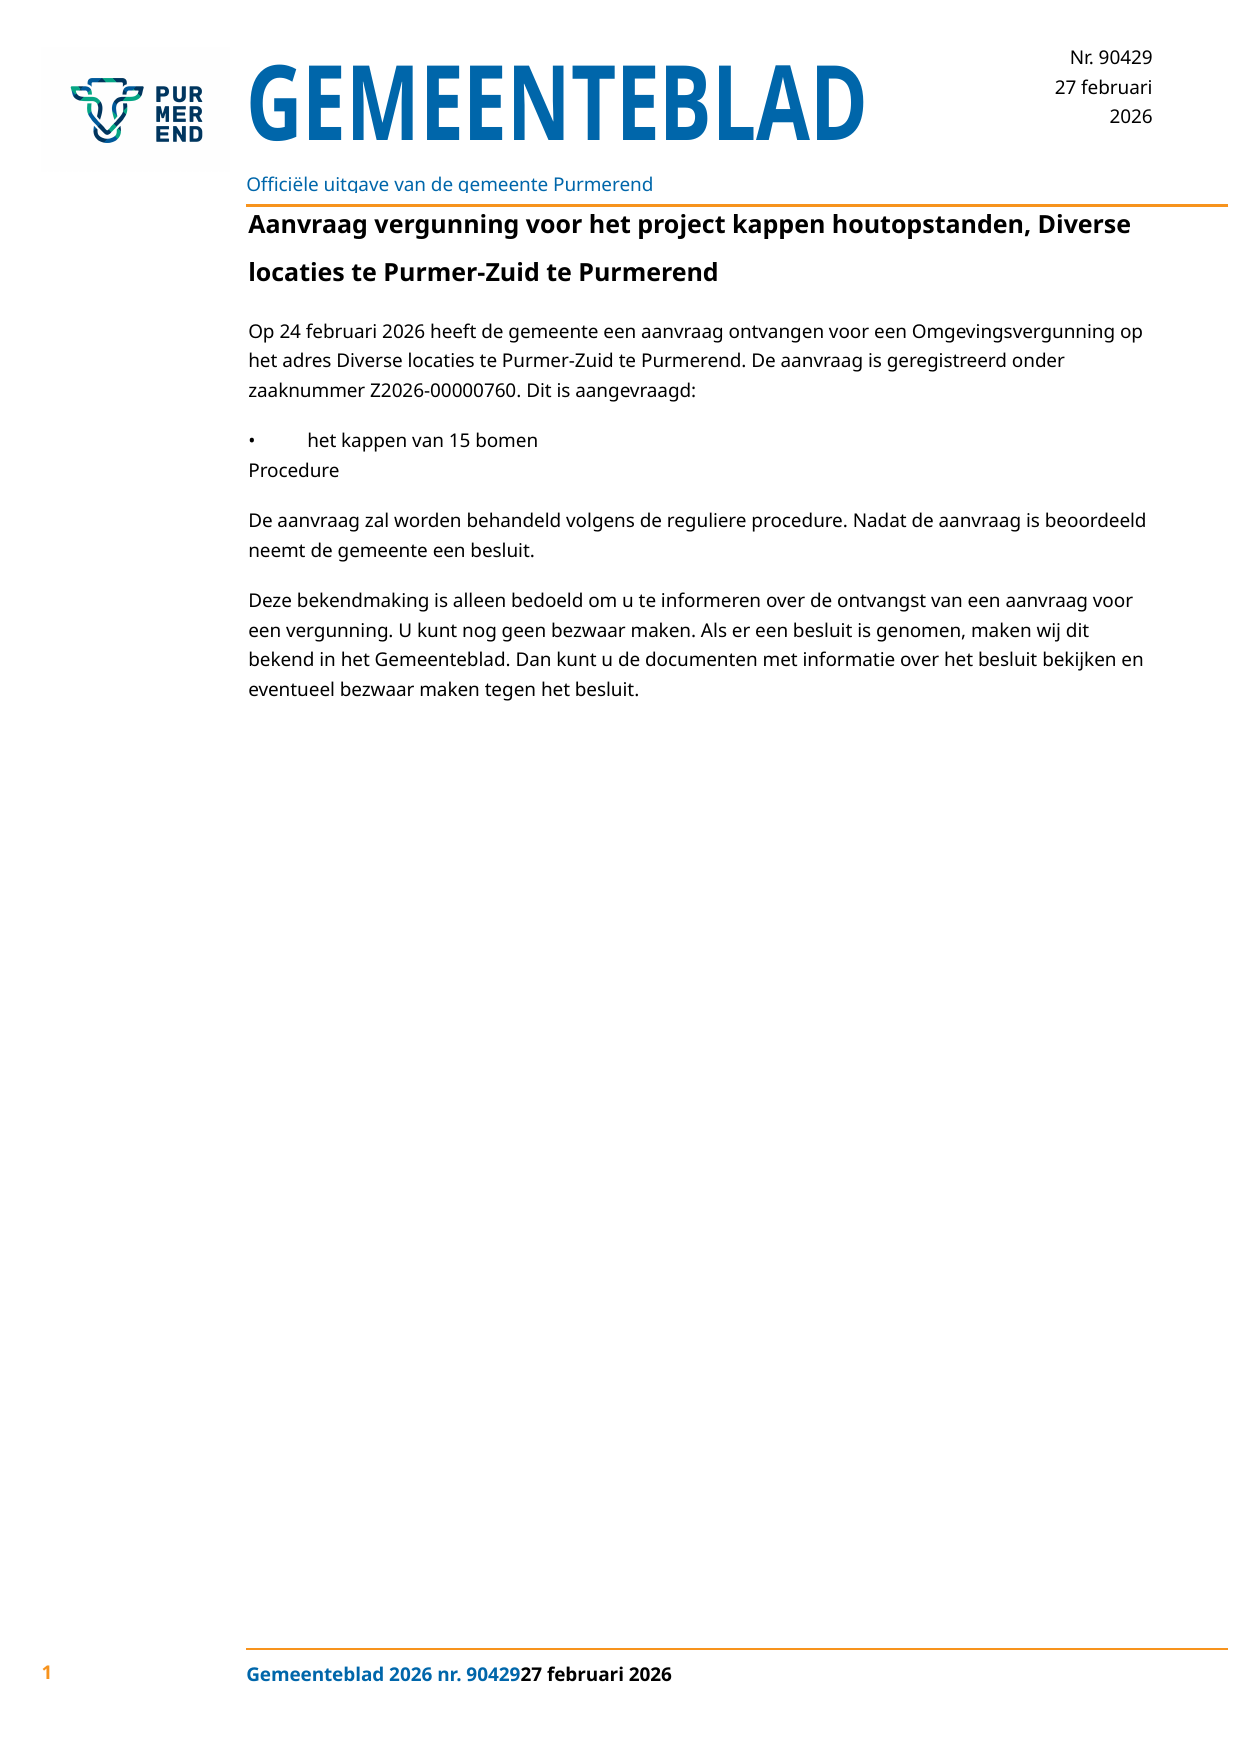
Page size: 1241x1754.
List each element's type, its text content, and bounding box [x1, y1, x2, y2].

text Procedure [248, 457, 1152, 483]
text De aanvraag zal worden behandeld volgens de reguliere procedure. Nadat de aanvraag is beoordeeld neemt de gemeente een besluit. [248, 507, 1152, 563]
text Aanvraag vergunning voor het project kappen houtopstanden, Diverse locaties te Purmer-Zuid te Purmerend [248, 207, 1152, 288]
list het kappen van 15 bomen [248, 427, 1152, 453]
text Op 24 februari 2026 heeft de gemeente een aanvraag ontvangen voor een Omgevingsvergunning op het adres Diverse locaties te Purmer-Zuid te Purmerend. De aanvraag is geregistreerd onder zaaknummer Z2026-00000760. Dit is aangevraagd: [248, 318, 1152, 403]
text Deze bekendmaking is alleen bedoeld om u te informeren over de ontvangst van een aanvraag voor een vergunning. U kunt nog geen bezwaar maken. Als er een besluit is genomen, maken wij dit bekend in het Gemeenteblad. Dan kunt u de documenten met informatie over het besluit bekijken en eventueel bezwaar maken tegen het besluit. [248, 587, 1152, 702]
picture [41, 47, 231, 172]
